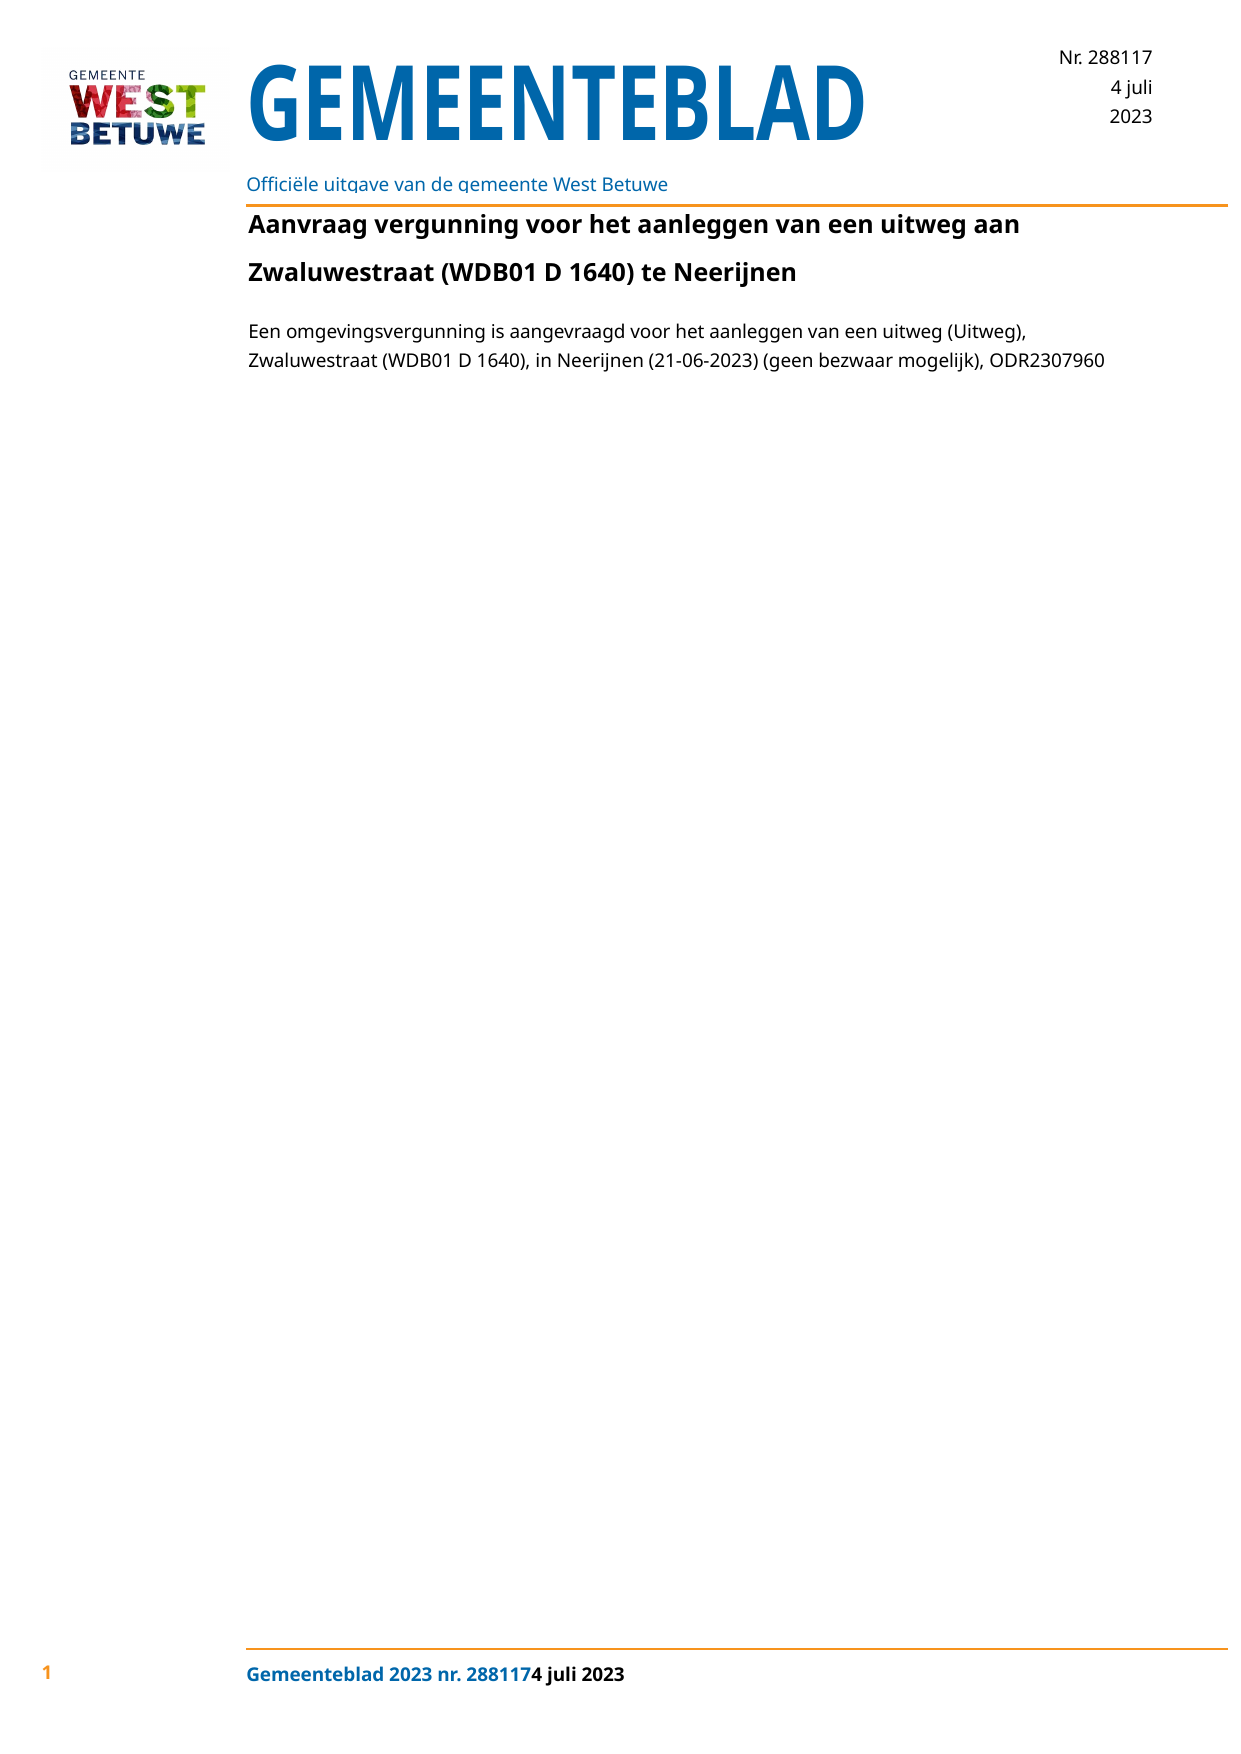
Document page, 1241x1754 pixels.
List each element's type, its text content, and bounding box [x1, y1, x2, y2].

text Een omgevingsvergunning is aangevraagd voor het aanleggen van een uitweg (Uitweg), Zwaluwestraat (WDB01 D 1640), in Neerijnen (21-06-2023) (geen bezwaar mogelijk), ODR2307960 [248, 318, 1152, 373]
picture [41, 47, 231, 172]
text Aanvraag vergunning voor het aanleggen van een uitweg aan Zwaluwestraat (WDB01 D 1640) te Neerijnen [248, 207, 1152, 288]
